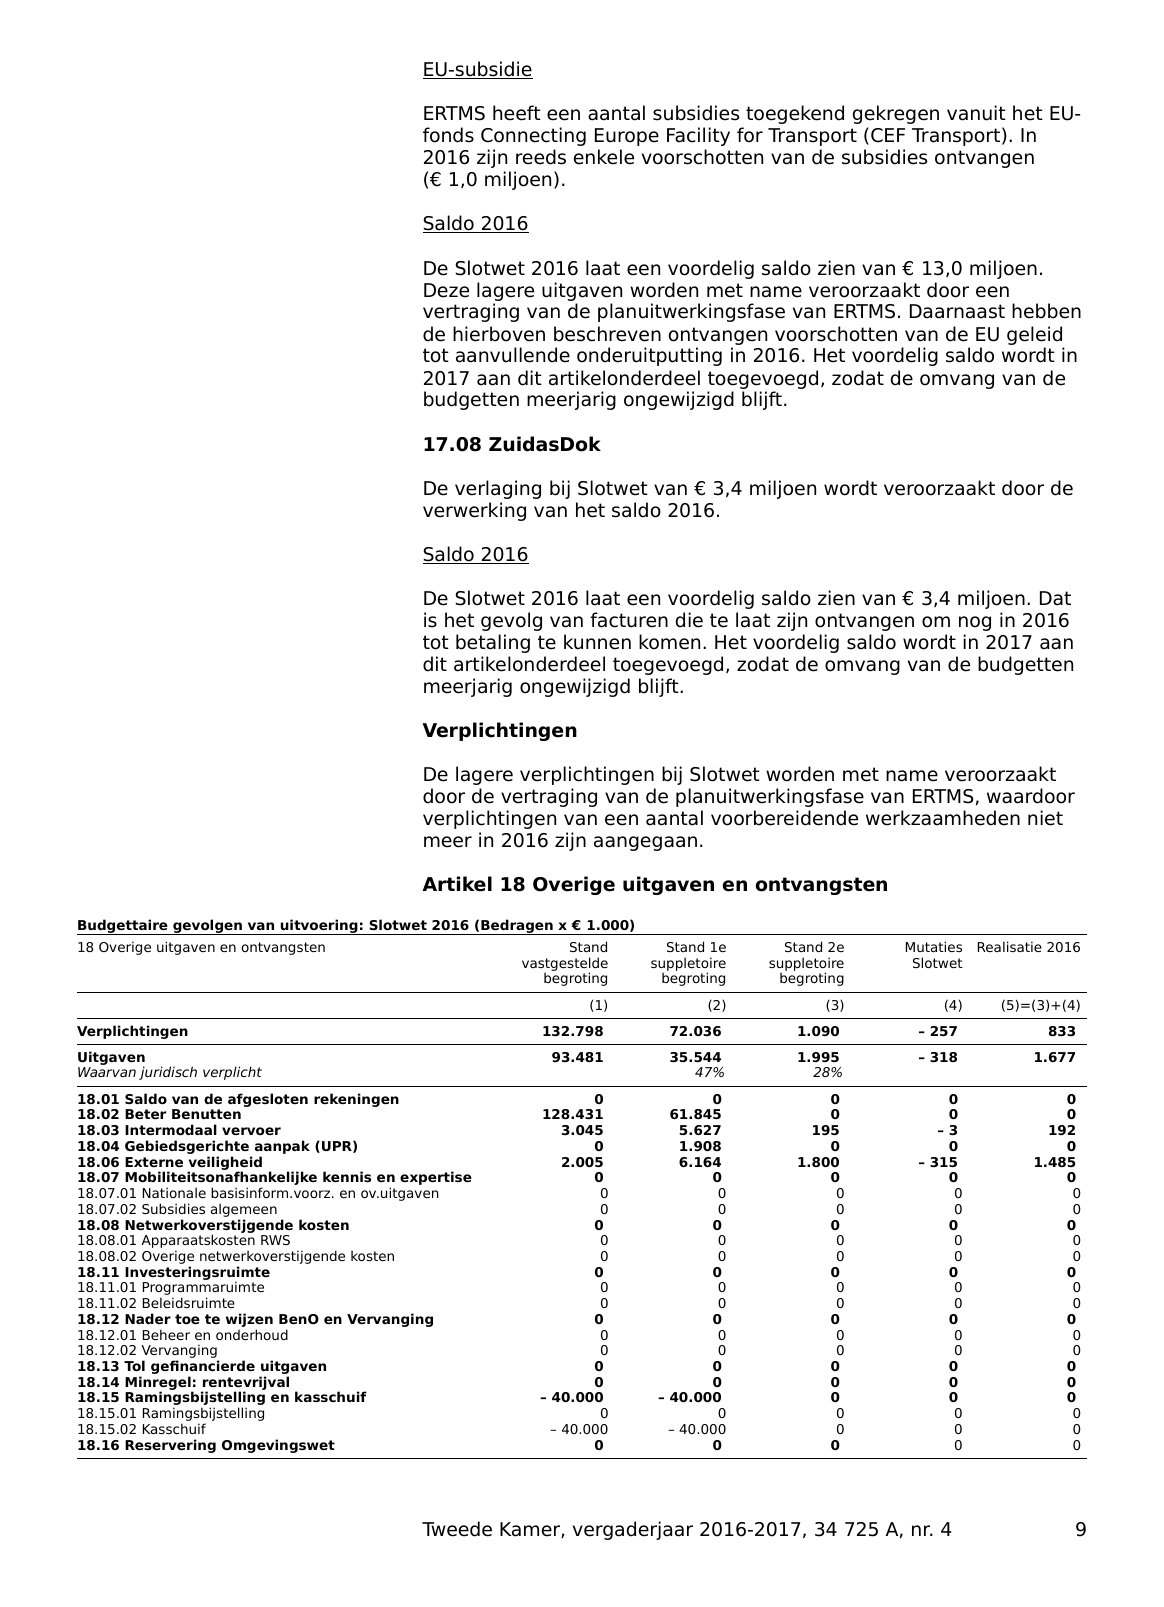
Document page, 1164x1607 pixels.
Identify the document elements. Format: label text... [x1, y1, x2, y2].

table_cell 0 [969, 1265, 1087, 1280]
table_cell 0 [850, 1186, 968, 1202]
table_cell 1.677 [969, 1045, 1087, 1065]
table_cell 0 [496, 1438, 614, 1458]
table_cell 18.08.01 Apparaatskosten RWS [77, 1233, 496, 1249]
table_cell 0 [850, 1280, 968, 1296]
table_cell 0 [969, 1359, 1087, 1374]
table_cell 1.090 [732, 1019, 850, 1044]
table_cell 0 [732, 1202, 850, 1217]
table_cell 18.07 Mobiliteitsonafhankelijke kennis en expertise [77, 1170, 496, 1186]
table_cell 0 [496, 1359, 614, 1374]
table_cell – 315 [850, 1154, 968, 1170]
table_cell 18.03 Intermodaal vervoer [77, 1123, 496, 1139]
table_cell 0 [850, 1422, 968, 1437]
table_cell Verplichtingen [77, 1019, 496, 1044]
table_cell 0 [969, 1438, 1087, 1458]
table_cell 0 [496, 1343, 614, 1359]
subtitle Verplichtingen [422, 720, 1087, 742]
table_cell 2.005 [496, 1154, 614, 1170]
text De verlaging bij Slotwet van € 3,4 miljoen wordt veroorzaakt door de verwerking van het saldo 2016. [422, 478, 1087, 522]
table_cell 1.908 [614, 1139, 732, 1154]
table_cell 0 [850, 1438, 968, 1458]
table_cell 0 [969, 1170, 1087, 1186]
table_cell [850, 1065, 968, 1086]
table_cell 0 [732, 1217, 850, 1233]
table_cell 0 [969, 1422, 1087, 1437]
table_cell 18.07.01 Nationale basisinform.voorz. en ov.uitgaven [77, 1186, 496, 1202]
table_cell 0 [614, 1217, 732, 1233]
table_cell 128.431 [496, 1107, 614, 1123]
table_cell 18.07.02 Subsidies algemeen [77, 1202, 496, 1217]
table_cell [77, 993, 496, 1018]
table_cell 0 [969, 1202, 1087, 1217]
table_cell 18.13 Tol gefinancierde uitgaven [77, 1359, 496, 1374]
table_cell 0 [496, 1375, 614, 1390]
table_cell 3.045 [496, 1123, 614, 1139]
table_cell 195 [732, 1123, 850, 1139]
table_cell 0 [850, 1202, 968, 1217]
table_cell 18.04 Gebiedsgerichte aanpak (UPR) [77, 1139, 496, 1154]
table_cell 0 [850, 1390, 968, 1406]
table_cell [969, 1065, 1087, 1086]
table_cell [496, 1065, 614, 1086]
table_cell 0 [850, 1139, 968, 1154]
table_cell Mutaties Slotwet [850, 935, 968, 992]
table_cell 132.798 [496, 1019, 614, 1044]
table_cell 0 [732, 1312, 850, 1327]
table_cell 18.14 Minregel: rentevrijval [77, 1375, 496, 1390]
table_cell 0 [732, 1107, 850, 1123]
table_cell 18.12.01 Beheer en onderhoud [77, 1328, 496, 1343]
table_cell 0 [614, 1343, 732, 1359]
table_cell (2) [614, 993, 732, 1018]
table_cell Stand 1e suppletoire begroting [614, 935, 732, 992]
table_cell 0 [969, 1312, 1087, 1327]
table_cell 0 [496, 1280, 614, 1296]
subtitle Saldo 2016 [422, 213, 1087, 235]
subtitle Saldo 2016 [422, 544, 1087, 566]
table_cell 0 [850, 1265, 968, 1280]
table_cell 0 [496, 1170, 614, 1186]
table_cell 93.481 [496, 1045, 614, 1065]
table_cell 0 [850, 1406, 968, 1422]
table_cell 0 [969, 1280, 1087, 1296]
text ERTMS heeft een aantal subsidies toegekend gekregen vanuit het EU-fonds Connecting Europe Facility for Transport (CEF Transport). In 2016 zijn reeds enkele voorschotten van de subsidies ontvangen (€ 1,0 miljoen). [422, 103, 1087, 191]
table_cell 1.995 [732, 1045, 850, 1065]
text De lagere verplichtingen bij Slotwet worden met name veroorzaakt door de vertraging van de planuitwerkingsfase van ERTMS, waardoor verplichtingen van een aantal voorbereidende werkzaamheden niet meer in 2016 zijn aangegaan. [422, 764, 1087, 852]
table_cell – 318 [850, 1045, 968, 1065]
table_cell 0 [732, 1390, 850, 1406]
table_cell 0 [850, 1107, 968, 1123]
table_cell (5)=(3)+(4) [969, 993, 1087, 1018]
text De Slotwet 2016 laat een voordelig saldo zien van € 3,4 miljoen. Dat is het gevolg van facturen die te laat zijn ontvangen om nog in 2016 tot betaling te kunnen komen. Het voordelig saldo wordt in 2017 aan dit artikelonderdeel toegevoegd, zodat de omvang van de budgetten meerjarig ongewijzigd blijft. [422, 588, 1087, 698]
table_cell 0 [614, 1296, 732, 1312]
table_cell 0 [969, 1296, 1087, 1312]
table_cell 0 [969, 1107, 1087, 1123]
table_cell 18.11.01 Programmaruimte [77, 1280, 496, 1296]
table_cell 18.11 Investeringsruimte [77, 1265, 496, 1280]
table_cell Waarvan juridisch verplicht [77, 1065, 496, 1086]
table_cell 0 [496, 1265, 614, 1280]
table_cell 0 [732, 1343, 850, 1359]
table_cell 0 [732, 1375, 850, 1390]
table_cell 5.627 [614, 1123, 732, 1139]
text De Slotwet 2016 laat een voordelig saldo zien van € 13,0 miljoen. Deze lagere uitgaven worden met name veroorzaakt door een vertraging van de planuitwerkingsfase van ERTMS. Daarnaast hebben de hierboven beschreven ontvangen voorschotten van de EU geleid tot aanvullende onderuitputting in 2016. Het voordelig saldo wordt in 2017 aan dit artikelonderdeel toegevoegd, zodat de omvang van de budgetten meerjarig ongewijzigd blijft. [422, 257, 1087, 411]
table_cell 0 [850, 1170, 968, 1186]
table_cell 0 [850, 1217, 968, 1233]
table_cell 0 [850, 1312, 968, 1327]
table_cell 18.15 Ramingsbijstelling en kasschuif [77, 1390, 496, 1406]
table_cell 0 [850, 1087, 968, 1107]
table_cell 0 [969, 1087, 1087, 1107]
table_cell 0 [732, 1087, 850, 1107]
table_cell 0 [732, 1170, 850, 1186]
table_cell 0 [496, 1217, 614, 1233]
table_cell 0 [969, 1328, 1087, 1343]
table_cell 0 [614, 1170, 732, 1186]
table_cell 0 [614, 1186, 732, 1202]
table_cell 0 [614, 1406, 732, 1422]
table_cell 0 [496, 1139, 614, 1154]
table_cell 18.12 Nader toe te wijzen BenO en Vervanging [77, 1312, 496, 1327]
table_cell 0 [732, 1265, 850, 1280]
table_cell 0 [969, 1343, 1087, 1359]
table_cell 833 [969, 1019, 1087, 1044]
table_cell 192 [969, 1123, 1087, 1139]
table_cell 0 [732, 1422, 850, 1437]
table_cell 0 [732, 1328, 850, 1343]
table_cell 0 [969, 1139, 1087, 1154]
table_cell – 40.000 [496, 1390, 614, 1406]
table_cell 0 [969, 1233, 1087, 1249]
table_cell 18.16 Reservering Omgevingswet [77, 1438, 496, 1458]
table_cell Stand vastgestelde begroting [496, 935, 614, 992]
table_cell 0 [969, 1390, 1087, 1406]
table_cell 1.485 [969, 1154, 1087, 1170]
table_cell 18.08 Netwerkoverstijgende kosten [77, 1217, 496, 1233]
table_cell 1.800 [732, 1154, 850, 1170]
table_cell 0 [732, 1139, 850, 1154]
table_cell 0 [496, 1312, 614, 1327]
table_cell 18.11.02 Beleidsruimte [77, 1296, 496, 1312]
table_cell 0 [732, 1186, 850, 1202]
table_cell 0 [614, 1233, 732, 1249]
table_cell (1) [496, 993, 614, 1018]
table_cell 0 [614, 1359, 732, 1374]
table_header Budgettaire gevolgen van uitvoering: Slotwet 2016 (Bedragen x € 1.000) [77, 918, 1087, 934]
table_cell 0 [732, 1296, 850, 1312]
table_cell – 40.000 [614, 1422, 732, 1437]
table_cell 0 [969, 1186, 1087, 1202]
table_cell 0 [850, 1343, 968, 1359]
table_cell 0 [496, 1249, 614, 1264]
table_cell 0 [614, 1280, 732, 1296]
table_cell 18.15.02 Kasschuif [77, 1422, 496, 1437]
table_cell 0 [614, 1312, 732, 1327]
table_cell Stand 2e suppletoire begroting [732, 935, 850, 992]
table_cell 18.08.02 Overige netwerkoverstijgende kosten [77, 1249, 496, 1264]
table_cell Realisatie 2016 [969, 935, 1087, 992]
subtitle 17.08 ZuidasDok [422, 433, 1087, 456]
table_cell – 40.000 [496, 1422, 614, 1437]
table_cell 0 [614, 1265, 732, 1280]
table_cell – 3 [850, 1123, 968, 1139]
table_cell 0 [614, 1438, 732, 1458]
table_cell 18.15.01 Ramingsbijstelling [77, 1406, 496, 1422]
table_cell 0 [614, 1087, 732, 1107]
table_cell 47% [614, 1065, 732, 1086]
table_cell – 257 [850, 1019, 968, 1044]
table_cell 0 [969, 1249, 1087, 1264]
table_cell 0 [969, 1217, 1087, 1233]
subtitle EU-subsidie [422, 59, 1087, 81]
table_cell 0 [496, 1328, 614, 1343]
table_cell 0 [614, 1375, 732, 1390]
table_cell Uitgaven [77, 1045, 496, 1065]
table_cell 0 [732, 1249, 850, 1264]
table_cell 0 [850, 1328, 968, 1343]
table_cell 0 [496, 1233, 614, 1249]
table_cell 0 [850, 1233, 968, 1249]
table_cell – 40.000 [614, 1390, 732, 1406]
table_cell 18.12.02 Vervanging [77, 1343, 496, 1359]
table_cell 0 [614, 1328, 732, 1343]
table_cell 0 [614, 1202, 732, 1217]
table_cell 0 [614, 1249, 732, 1264]
table_cell 35.544 [614, 1045, 732, 1065]
table_cell 0 [732, 1359, 850, 1374]
table_cell 0 [496, 1186, 614, 1202]
table_cell 61.845 [614, 1107, 732, 1123]
table_cell 0 [496, 1087, 614, 1107]
table_cell 0 [496, 1296, 614, 1312]
table_cell 0 [732, 1438, 850, 1458]
subtitle Artikel 18 Overige uitgaven en ontvangsten [422, 874, 1087, 896]
table_cell 6.164 [614, 1154, 732, 1170]
table_cell 18.06 Externe veiligheid [77, 1154, 496, 1170]
table_cell 0 [496, 1406, 614, 1422]
table_cell 0 [850, 1249, 968, 1264]
table_cell 0 [850, 1296, 968, 1312]
table_cell 0 [969, 1375, 1087, 1390]
table_cell 18.02 Beter Benutten [77, 1107, 496, 1123]
table_cell (4) [850, 993, 968, 1018]
table_cell 18.01 Saldo van de afgesloten rekeningen [77, 1087, 496, 1107]
table_cell 0 [850, 1375, 968, 1390]
table_cell 28% [732, 1065, 850, 1086]
table_cell 18 Overige uitgaven en ontvangsten [77, 935, 496, 992]
table_cell 0 [732, 1233, 850, 1249]
table_cell (3) [732, 993, 850, 1018]
table_cell 0 [732, 1280, 850, 1296]
table_cell 0 [850, 1359, 968, 1374]
table_cell 72.036 [614, 1019, 732, 1044]
table_cell 0 [496, 1202, 614, 1217]
table_cell 0 [969, 1406, 1087, 1422]
table_cell 0 [732, 1406, 850, 1422]
